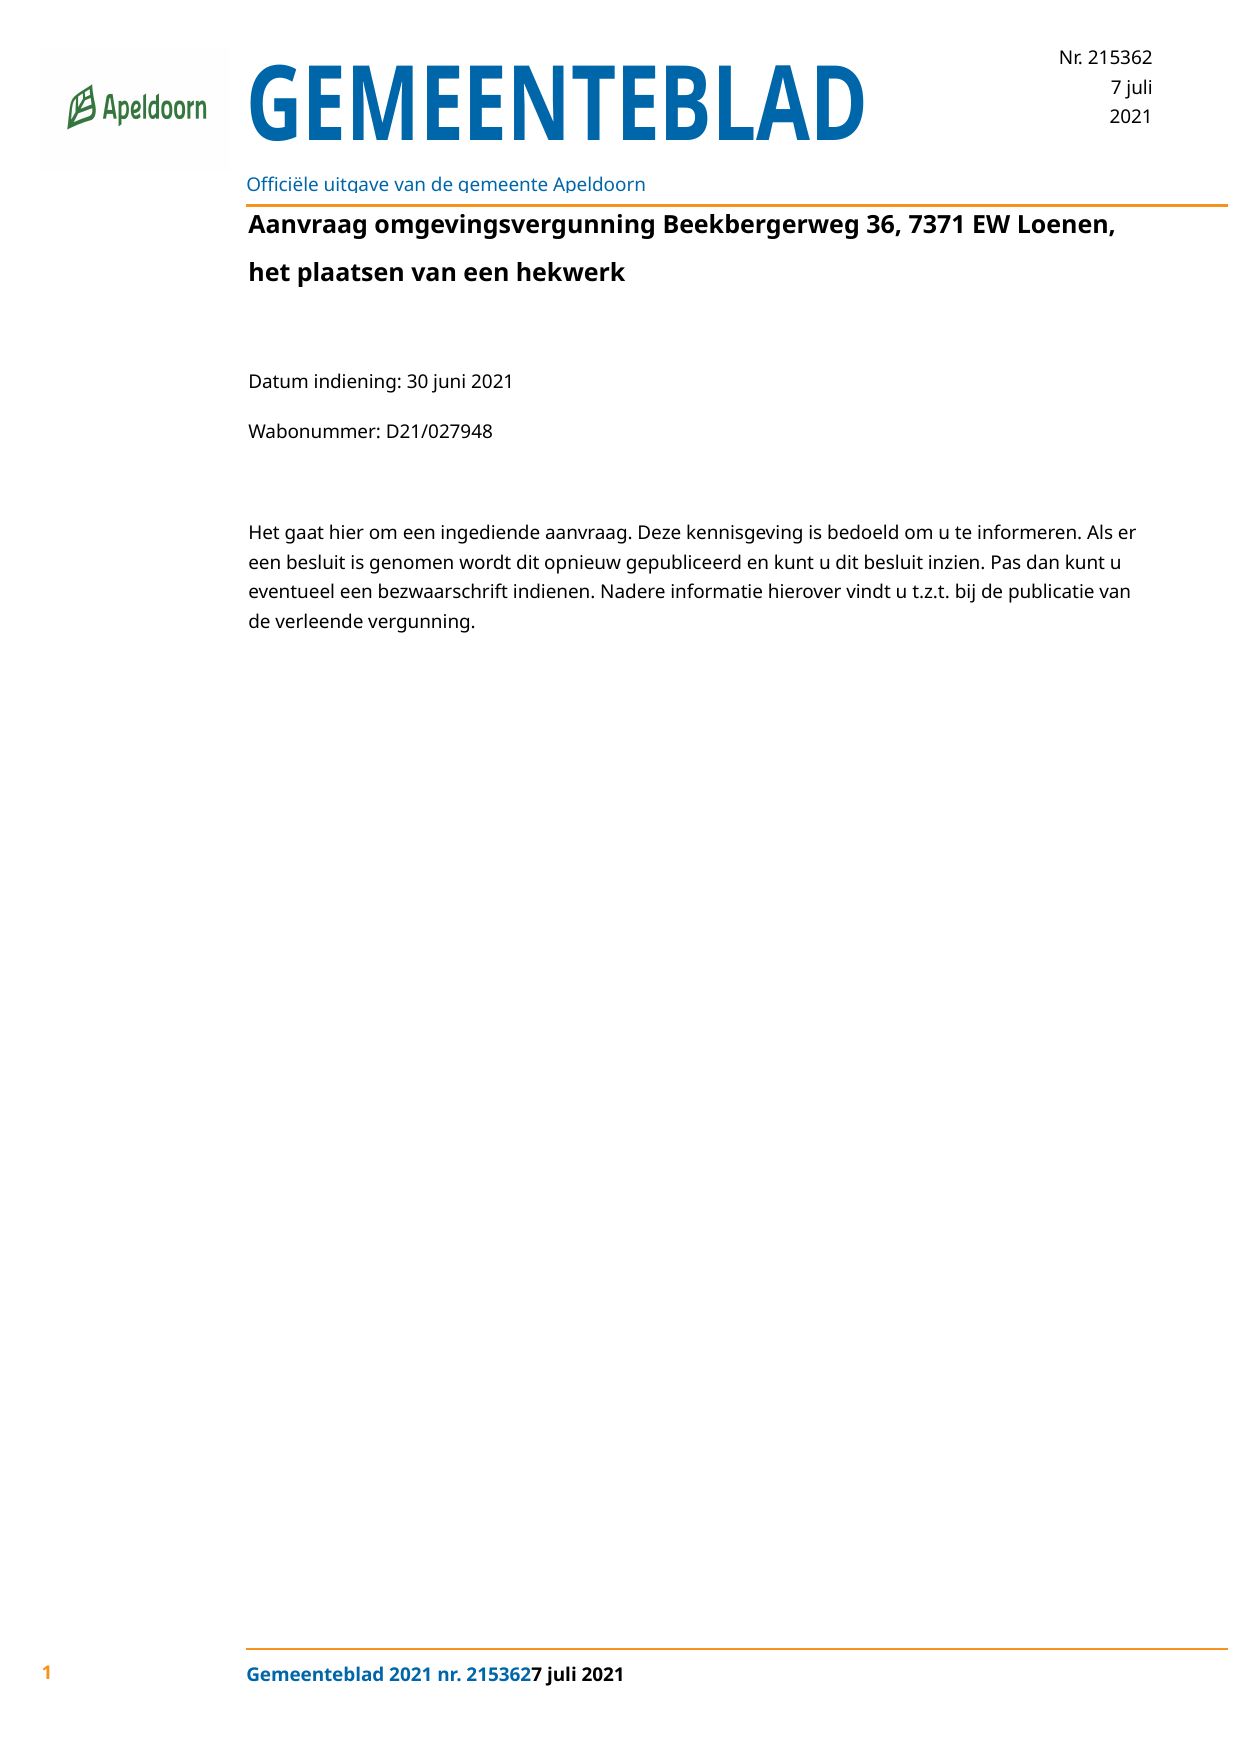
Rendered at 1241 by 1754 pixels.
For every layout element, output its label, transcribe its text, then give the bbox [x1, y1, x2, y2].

text Het gaat hier om een ingediende aanvraag. Deze kennisgeving is bedoeld om u te informeren. Als er een besluit is genomen wordt dit opnieuw gepubliceerd en kunt u dit besluit inzien. Pas dan kunt u eventueel een bezwaarschrift indienen. Nadere informatie hierover vindt u t.z.t. bij de publicatie van de verleende vergunning. [248, 519, 1152, 634]
text Datum indiening: 30 juni 2021 [248, 368, 1152, 394]
text Aanvraag omgevingsvergunning Beekbergerweg 36, 7371 EW Loenen, het plaatsen van een hekwerk [248, 207, 1152, 288]
picture [41, 47, 231, 172]
text Wabonummer: D21/027948 [248, 419, 1152, 444]
